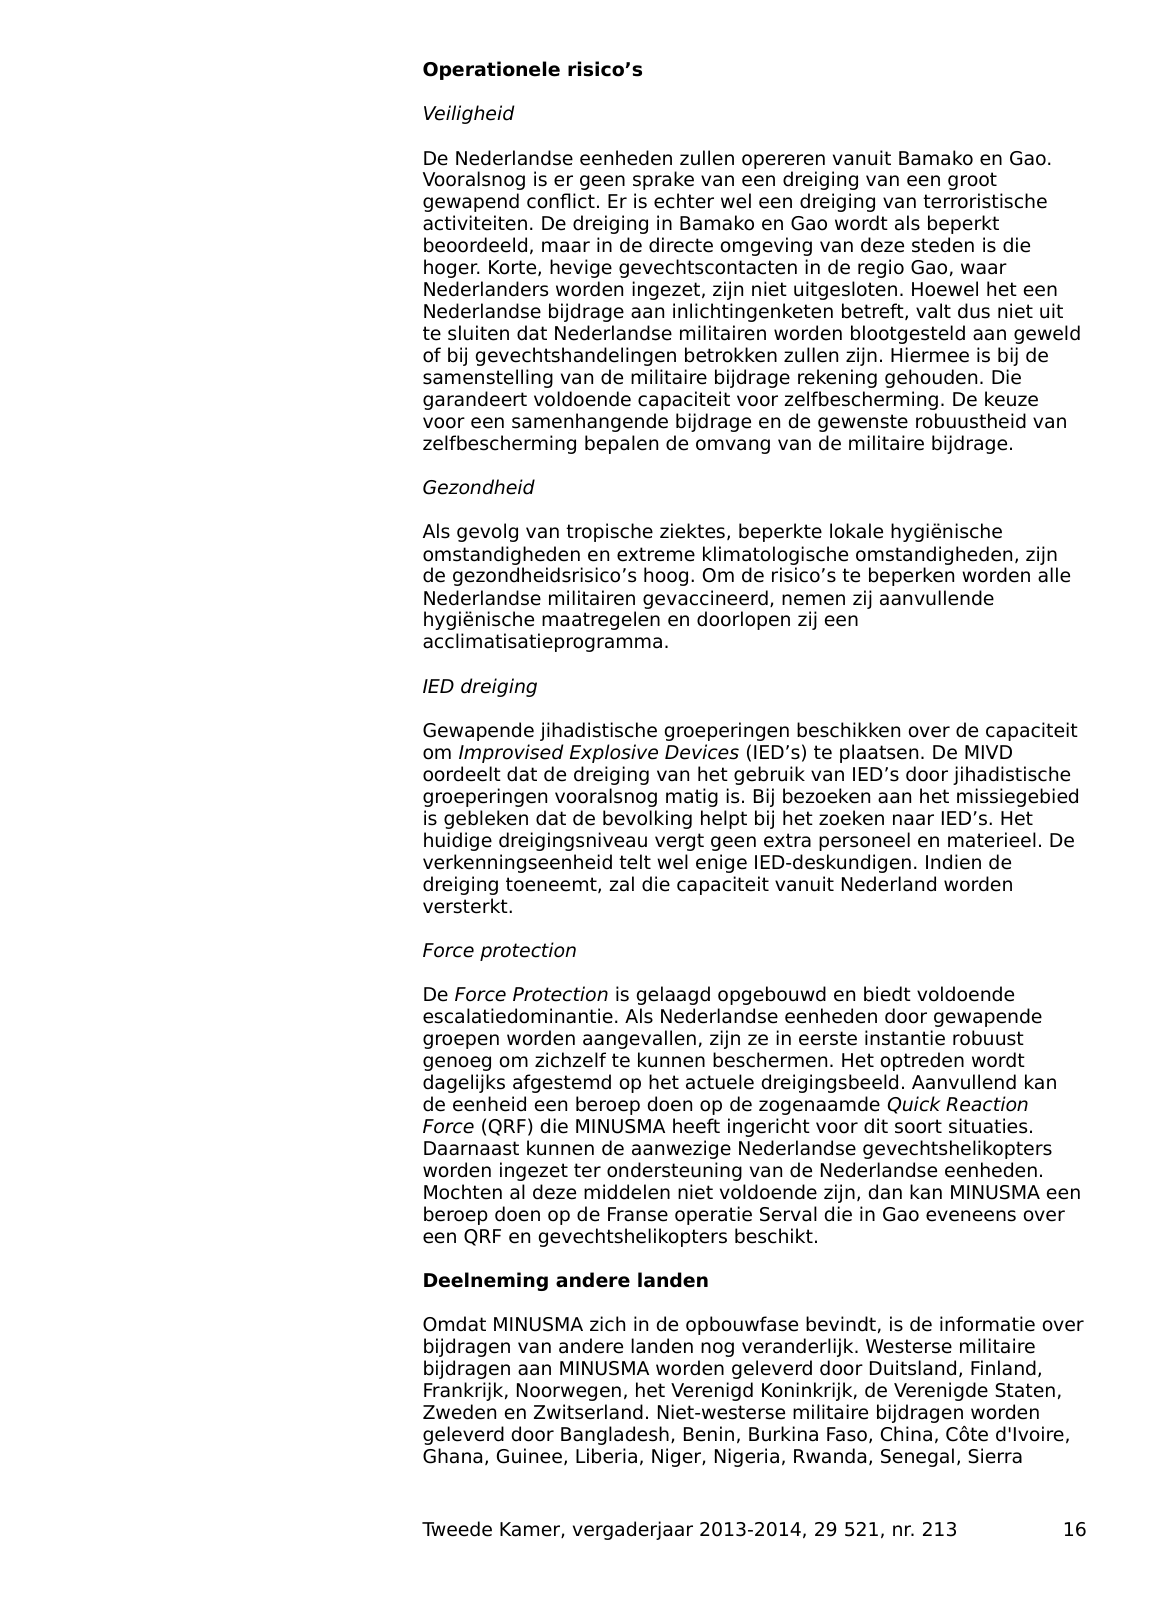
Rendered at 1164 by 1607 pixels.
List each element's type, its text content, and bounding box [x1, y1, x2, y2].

subtitle Force protection [422, 940, 1087, 962]
subtitle Gezondheid [422, 477, 1087, 499]
subtitle Deelneming andere landen [422, 1270, 1087, 1292]
text Als gevolg van tropische ziektes, beperkte lokale hygiënische omstandigheden en extreme klimatologische omstandigheden, zijn de gezondheidsrisico’s hoog. Om de risico’s te beperken worden alle Nederlandse militairen gevaccineerd, nemen zij aanvullende hygiënische maatregelen en doorlopen zij een acclimatisatieprogramma. [422, 521, 1087, 653]
text De Nederlandse eenheden zullen opereren vanuit Bamako en Gao. Vooralsnog is er geen sprake van een dreiging van een groot gewapend conflict. Er is echter wel een dreiging van terroristische activiteiten. De dreiging in Bamako en Gao wordt als beperkt beoordeeld, maar in de directe omgeving van deze steden is die hoger. Korte, hevige gevechtscontacten in de regio Gao, waar Nederlanders worden ingezet, zijn niet uitgesloten. Hoewel het een Nederlandse bijdrage aan inlichtingenketen betreft, valt dus niet uit te sluiten dat Nederlandse militairen worden blootgesteld aan geweld of bij gevechtshandelingen betrokken zullen zijn. Hiermee is bij de samenstelling van de militaire bijdrage rekening gehouden. Die garandeert voldoende capaciteit voor zelfbescherming. De keuze voor een samenhangende bijdrage en de gewenste robuustheid van zelfbescherming bepalen de omvang van de militaire bijdrage. [422, 147, 1087, 455]
text De Force Protection is gelaagd opgebouwd en biedt voldoende escalatiedominantie. Als Nederlandse eenheden door gewapende groepen worden aangevallen, zijn ze in eerste instantie robuust genoeg om zichzelf te kunnen beschermen. Het optreden wordt dagelijks afgestemd op het actuele dreigingsbeeld. Aanvullend kan de eenheid een beroep doen op de zogenaamde Quick Reaction Force (QRF) die MINUSMA heeft ingericht voor dit soort situaties. Daarnaast kunnen de aanwezige Nederlandse gevechtshelikopters worden ingezet ter ondersteuning van de Nederlandse eenheden. Mochten al deze middelen niet voldoende zijn, dan kan MINUSMA een beroep doen op de Franse operatie Serval die in Gao eveneens over een QRF en gevechtshelikopters beschikt. [422, 984, 1087, 1248]
subtitle IED dreiging [422, 676, 1087, 697]
subtitle Operationele risico’s [422, 59, 1087, 81]
text Gewapende jihadistische groeperingen beschikken over de capaciteit om Improvised Explosive Devices (IED’s) te plaatsen. De MIVD oordeelt dat de dreiging van het gebruik van IED’s door jihadistische groeperingen vooralsnog matig is. Bij bezoeken aan het missiegebied is gebleken dat de bevolking helpt bij het zoeken naar IED’s. Het huidige dreigingsniveau vergt geen extra personeel en materieel. De verkenningseenheid telt wel enige IED-deskundigen. Indien de dreiging toeneemt, zal die capaciteit vanuit Nederland worden versterkt. [422, 720, 1087, 917]
text Omdat MINUSMA zich in de opbouwfase bevindt, is de informatie over bijdragen van andere landen nog veranderlijk. Westerse militaire bijdragen aan MINUSMA worden geleverd door Duitsland, Finland, Frankrijk, Noorwegen, het Verenigd Koninkrijk, de Verenigde Staten, Zweden en Zwitserland. Niet-westerse militaire bijdragen worden geleverd door Bangladesh, Benin, Burkina Faso, China, Côte d'Ivoire, Ghana, Guinee, Liberia, Niger, Nigeria, Rwanda, Senegal, Sierra [422, 1314, 1087, 1468]
subtitle Veiligheid [422, 103, 1087, 125]
